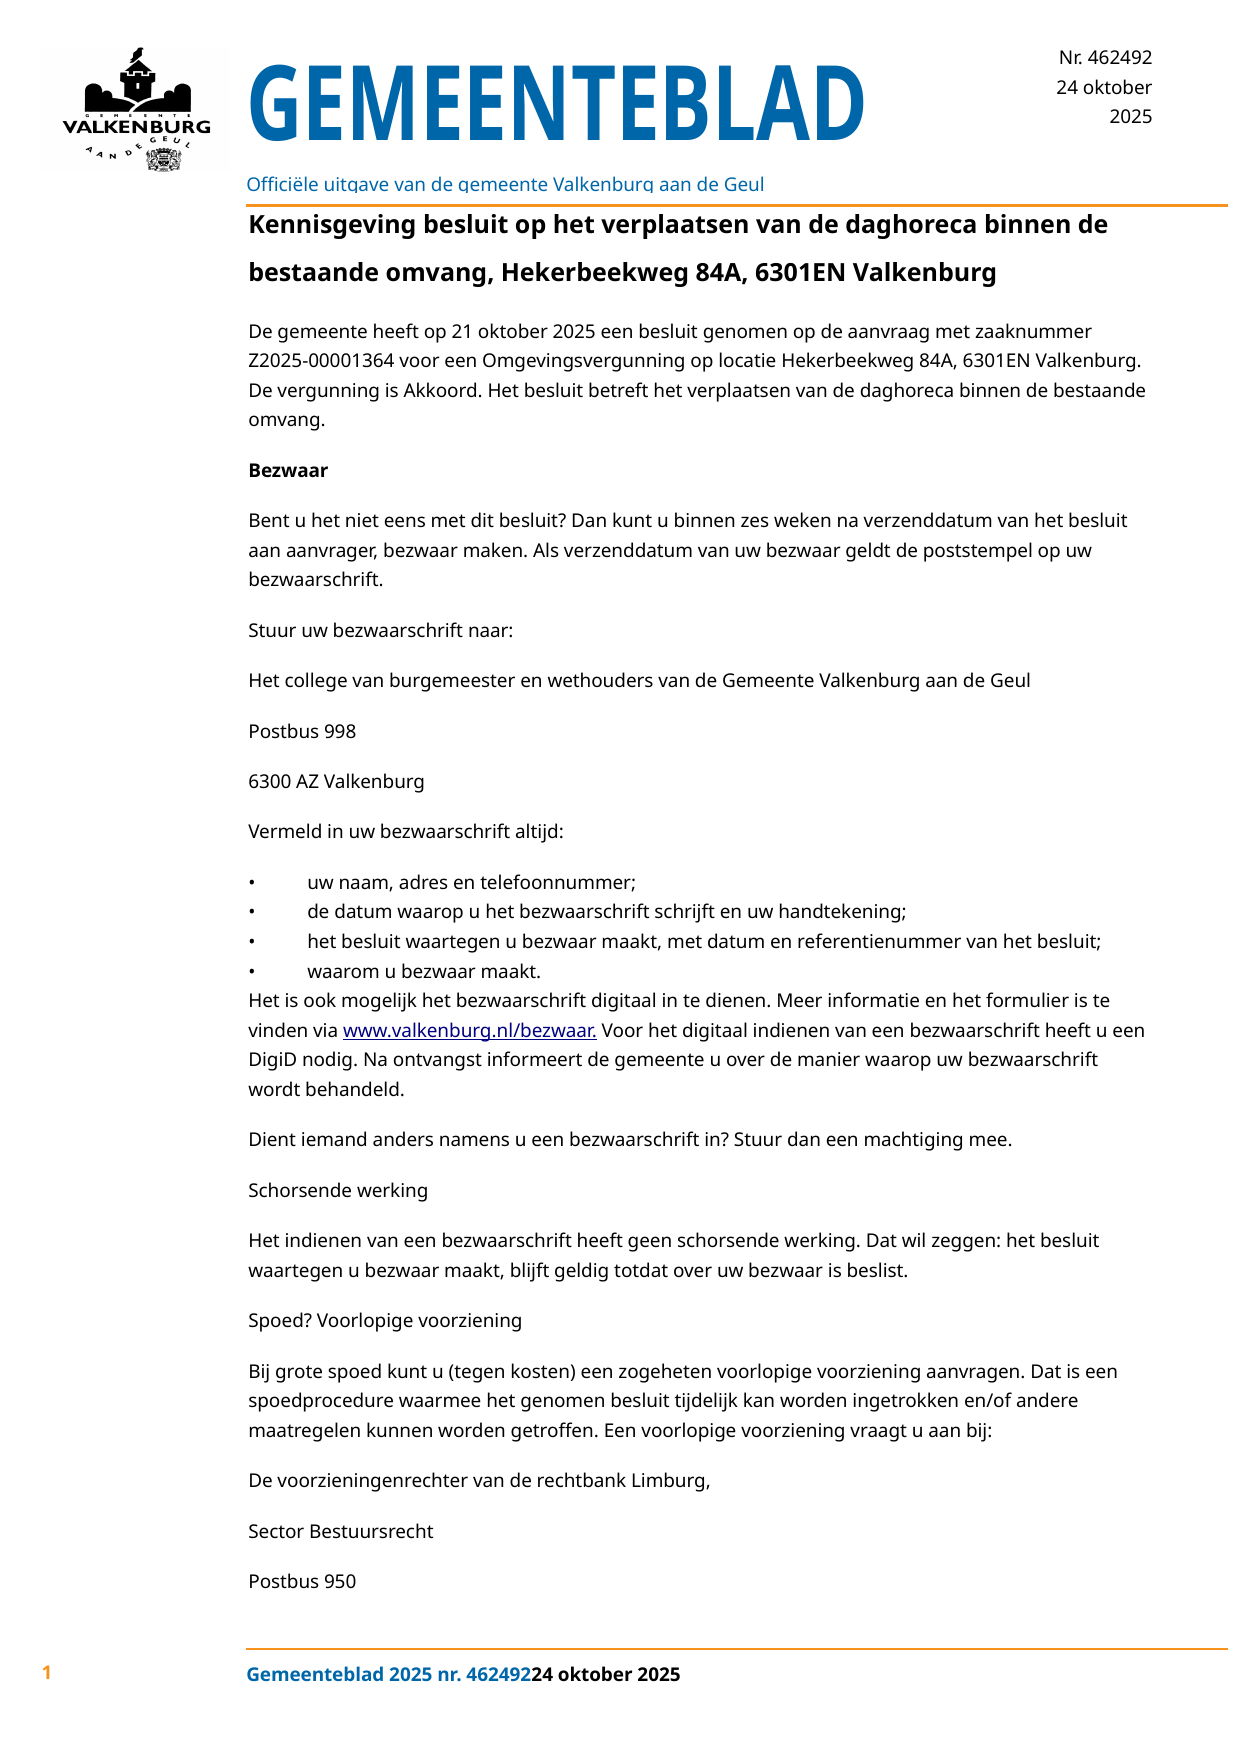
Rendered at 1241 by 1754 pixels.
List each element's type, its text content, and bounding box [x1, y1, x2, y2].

list uw naam, adres en telefoonnummer; [248, 869, 1152, 895]
picture [41, 47, 231, 172]
text Het college van burgemeester en wethouders van de Gemeente Valkenburg aan de Geul [248, 667, 1152, 693]
text 6300 AZ Valkenburg [248, 768, 1152, 794]
text Bij grote spoed kunt u (tegen kosten) een zogeheten voorlopige voorziening aanvragen. Dat is een spoedprocedure waarmee het genomen besluit tijdelijk kan worden ingetrokken en/of andere maatregelen kunnen worden getroffen. Een voorlopige voorziening vraagt u aan bij: [248, 1358, 1152, 1443]
text Stuur uw bezwaarschrift naar: [248, 617, 1152, 643]
text Spoed? Voorlopige voorziening [248, 1307, 1152, 1333]
text Postbus 998 [248, 718, 1152, 744]
text De voorzieningenrechter van de rechtbank Limburg, [248, 1467, 1152, 1493]
text Het is ook mogelijk het bezwaarschrift digitaal in te dienen. Meer informatie en het formulier is te vinden via www.valkenburg.nl/bezwaar. Voor het digitaal indienen van een bezwaarschrift heeft u een DigiD nodig. Na ontvangst informeert de gemeente u over de manier waarop uw bezwaarschrift wordt behandeld. [248, 987, 1152, 1102]
text De gemeente heeft op 21 oktober 2025 een besluit genomen op de aanvraag met zaaknummer Z2025-00001364 voor een Omgevingsvergunning op locatie Hekerbeekweg 84A, 6301EN Valkenburg. De vergunning is Akkoord. Het besluit betreft het verplaatsen van de daghoreca binnen de bestaande omvang. [248, 318, 1152, 432]
text Vermeld in uw bezwaarschrift altijd: [248, 819, 1152, 844]
text Sector Bestuursrecht [248, 1518, 1152, 1544]
text Dient iemand anders namens u een bezwaarschrift in? Stuur dan een machtiging mee. [248, 1127, 1152, 1152]
list het besluit waartegen u bezwaar maakt, met datum en referentienummer van het besluit; [248, 928, 1152, 954]
text Het indienen van een bezwaarschrift heeft geen schorsende werking. Dat wil zeggen: het besluit waartegen u bezwaar maakt, blijft geldig totdat over uw bezwaar is beslist. [248, 1227, 1152, 1283]
list waarom u bezwaar maakt. [248, 958, 1152, 984]
text Kennisgeving besluit op het verplaatsen van de daghoreca binnen de bestaande omvang, Hekerbeekweg 84A, 6301EN Valkenburg [248, 207, 1152, 288]
text Schorsende werking [248, 1177, 1152, 1203]
text Bent u het niet eens met dit besluit? Dan kunt u binnen zes weken na verzenddatum van het besluit aan aanvrager, bezwaar maken. Als verzenddatum van uw bezwaar geldt de poststempel op uw bezwaarschrift. [248, 507, 1152, 592]
list de datum waarop u het bezwaarschrift schrijft en uw handtekening; [248, 899, 1152, 924]
text Bezwaar [248, 457, 1152, 483]
text Postbus 950 [248, 1568, 1152, 1594]
